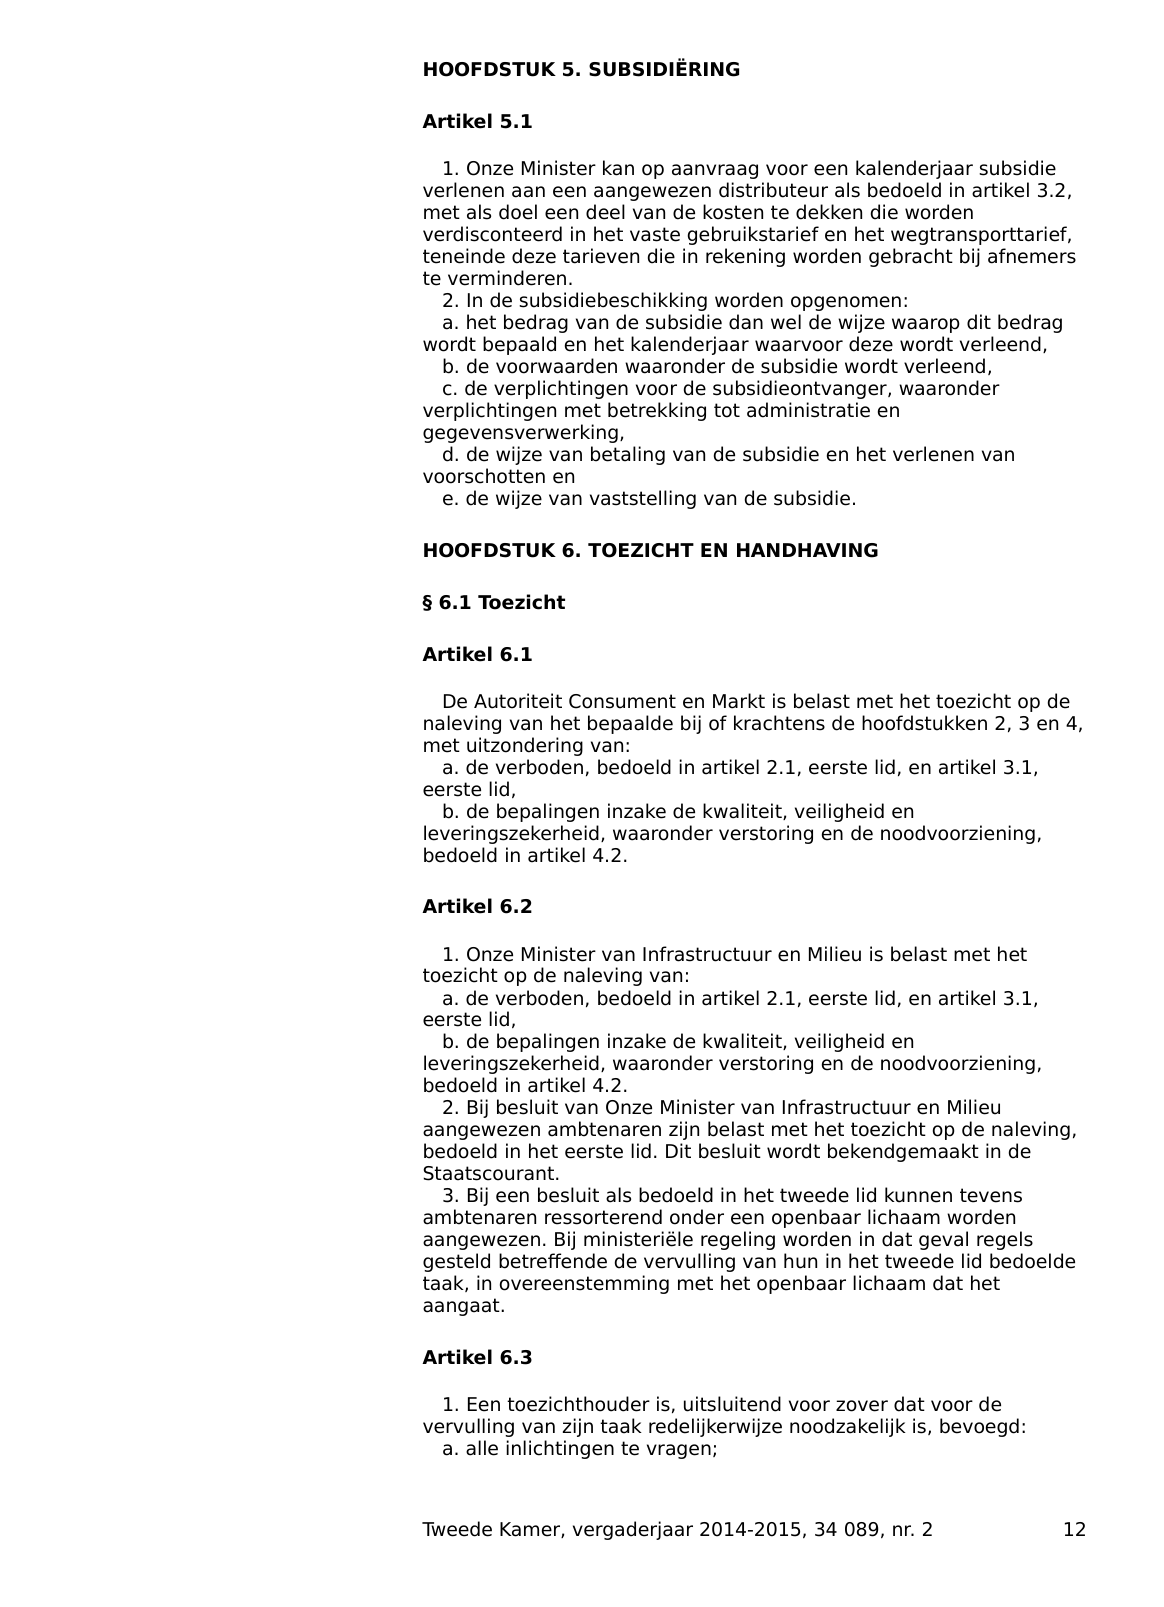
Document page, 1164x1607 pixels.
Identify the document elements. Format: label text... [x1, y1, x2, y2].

subtitle HOOFDSTUK 5. SUBSIDIËRING [422, 59, 1087, 81]
text a. het bedrag van de subsidie dan wel de wijze waarop dit bedrag wordt bepaald en het kalenderjaar waarvoor deze wordt verleend, [422, 312, 1087, 356]
text 1. Een toezichthouder is, uitsluitend voor zover dat voor de vervulling van zijn taak redelijkerwijze noodzakelijk is, bevoegd: [422, 1394, 1087, 1438]
text De Autoriteit Consument en Markt is belast met het toezicht op de naleving van het bepaalde bij of krachtens de hoofdstukken 2, 3 en 4, met uitzondering van: [422, 691, 1087, 757]
subtitle Artikel 6.3 [422, 1347, 1087, 1369]
subtitle Artikel 5.1 [422, 111, 1087, 133]
text d. de wijze van betaling van de subsidie en het verlenen van voorschotten en [422, 444, 1087, 488]
text a. de verboden, bedoeld in artikel 2.1, eerste lid, en artikel 3.1, eerste lid, [422, 757, 1087, 801]
text b. de voorwaarden waaronder de subsidie wordt verleend, [422, 356, 1087, 378]
text b. de bepalingen inzake de kwaliteit, veiligheid en leveringszekerheid, waaronder verstoring en de noodvoorziening, bedoeld in artikel 4.2. [422, 801, 1087, 866]
text 1. Onze Minister kan op aanvraag voor een kalenderjaar subsidie verlenen aan een aangewezen distributeur als bedoeld in artikel 3.2, met als doel een deel van de kosten te dekken die worden verdisconteerd in het vaste gebruikstarief en het wegtransporttarief, teneinde deze tarieven die in rekening worden gebracht bij afnemers te verminderen. [422, 158, 1087, 290]
text a. alle inlichtingen te vragen; [422, 1438, 1087, 1460]
text 2. In de subsidiebeschikking worden opgenomen: [422, 290, 1087, 312]
text c. de verplichtingen voor de subsidieontvanger, waaronder verplichtingen met betrekking tot administratie en gegevensverwerking, [422, 378, 1087, 444]
text a. de verboden, bedoeld in artikel 2.1, eerste lid, en artikel 3.1, eerste lid, [422, 987, 1087, 1031]
text e. de wijze van vaststelling van de subsidie. [422, 488, 1087, 510]
subtitle Artikel 6.2 [422, 896, 1087, 918]
subtitle Artikel 6.1 [422, 644, 1087, 666]
subtitle HOOFDSTUK 6. TOEZICHT EN HANDHAVING [422, 540, 1087, 562]
text 1. Onze Minister van Infrastructuur en Milieu is belast met het toezicht op de naleving van: [422, 943, 1087, 987]
text b. de bepalingen inzake de kwaliteit, veiligheid en leveringszekerheid, waaronder verstoring en de noodvoorziening, bedoeld in artikel 4.2. [422, 1031, 1087, 1097]
text 2. Bij besluit van Onze Minister van Infrastructuur en Milieu aangewezen ambtenaren zijn belast met het toezicht op de naleving, bedoeld in het eerste lid. Dit besluit wordt bekendgemaakt in de Staatscourant. [422, 1097, 1087, 1185]
text 3. Bij een besluit als bedoeld in het tweede lid kunnen tevens ambtenaren ressorterend onder een openbaar lichaam worden aangewezen. Bij ministeriële regeling worden in dat geval regels gesteld betreffende de vervulling van hun in het tweede lid bedoelde taak, in overeenstemming met het openbaar lichaam dat het aangaat. [422, 1185, 1087, 1317]
subtitle § 6.1 Toezicht [422, 592, 1087, 614]
